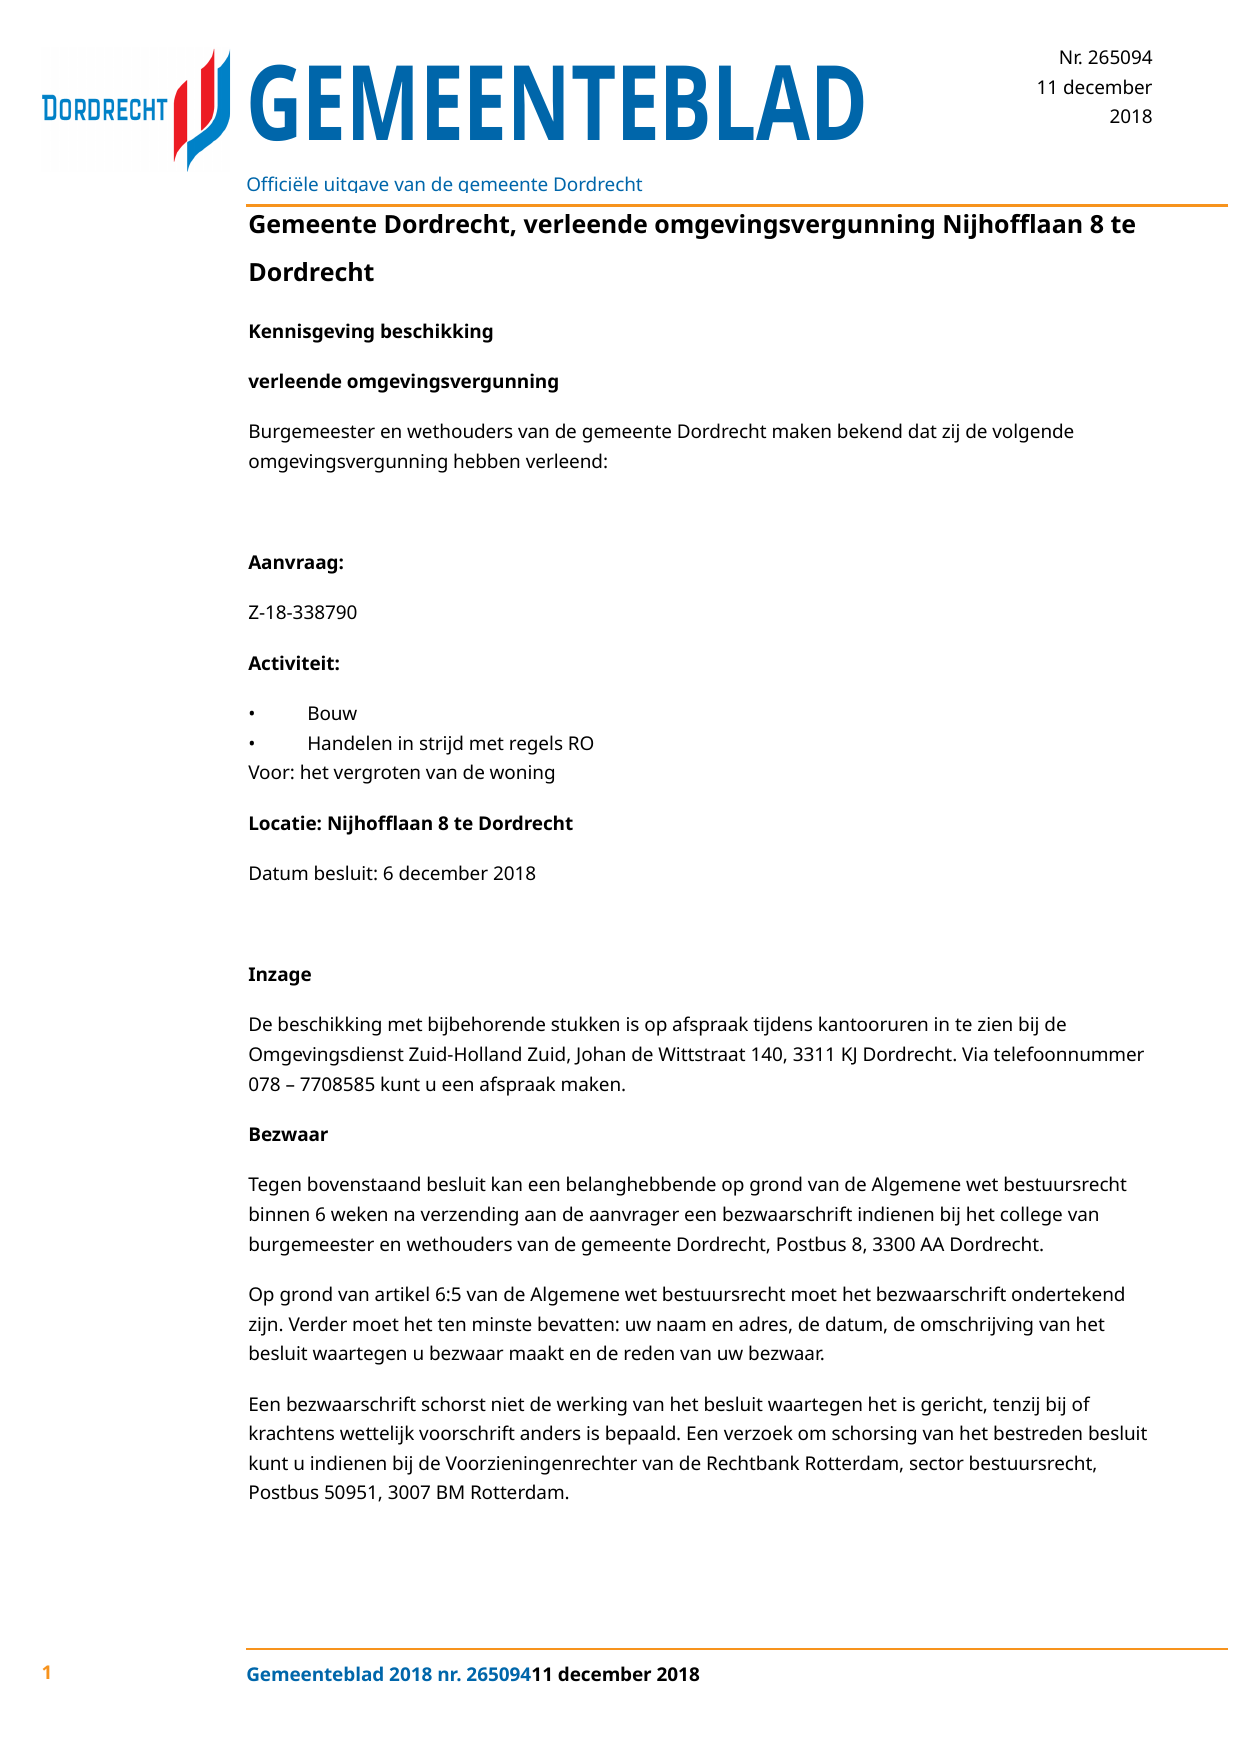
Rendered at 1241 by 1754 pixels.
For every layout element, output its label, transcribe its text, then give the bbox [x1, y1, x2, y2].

text Bezwaar [248, 1121, 1152, 1147]
text Burgemeester en wethouders van de gemeente Dordrecht maken bekend dat zij de volgende omgevingsvergunning hebben verleend: [248, 419, 1152, 474]
list Handelen in strijd met regels RO [248, 730, 1152, 756]
text Locatie: Nijhofflaan 8 te Dordrecht [248, 810, 1152, 836]
text Voor: het vergroten van de woning [248, 759, 1152, 785]
text Tegen bovenstaand besluit kan een belanghebbende op grond van de Algemene wet bestuursrecht binnen 6 weken na verzending aan de aanvrager een bezwaarschrift indienen bij het college van burgemeester en wethouders van de gemeente Dordrecht, Postbus 8, 3300 AA Dordrecht. [248, 1172, 1152, 1257]
text De beschikking met bijbehorende stukken is op afspraak tijdens kantooruren in te zien bij de Omgevingsdienst Zuid-Holland Zuid, Johan de Wittstraat 140, 3311 KJ Dordrecht. Via telefoonnummer 078 – 7708585 kunt u een afspraak maken. [248, 1012, 1152, 1097]
text Op grond van artikel 6:5 van de Algemene wet bestuursrecht moet het bezwaarschrift ondertekend zijn. Verder moet het ten minste bevatten: uw naam en adres, de datum, de omschrijving van het besluit waartegen u bezwaar maakt en de reden van uw bezwaar. [248, 1281, 1152, 1366]
text Gemeente Dordrecht, verleende omgevingsvergunning Nijhofflaan 8 te Dordrecht [248, 207, 1152, 288]
text Activiteit: [248, 650, 1152, 676]
text Aanvraag: [248, 549, 1152, 575]
picture [41, 47, 231, 172]
text Datum besluit: 6 december 2018 [248, 860, 1152, 886]
list Bouw [248, 700, 1152, 726]
text Kennisgeving beschikking [248, 318, 1152, 344]
text Inzage [248, 961, 1152, 987]
text Een bezwaarschrift schorst niet de werking van het besluit waartegen het is gericht, tenzij bij of krachtens wettelijk voorschrift anders is bepaald. Een verzoek om schorsing van het bestreden besluit kunt u indienen bij de Voorzieningenrechter van de Rechtbank Rotterdam, sector bestuursrecht, Postbus 50951, 3007 BM Rotterdam. [248, 1391, 1152, 1505]
text verleende omgevingsvergunning [248, 368, 1152, 394]
text Z-18-338790 [248, 599, 1152, 625]
